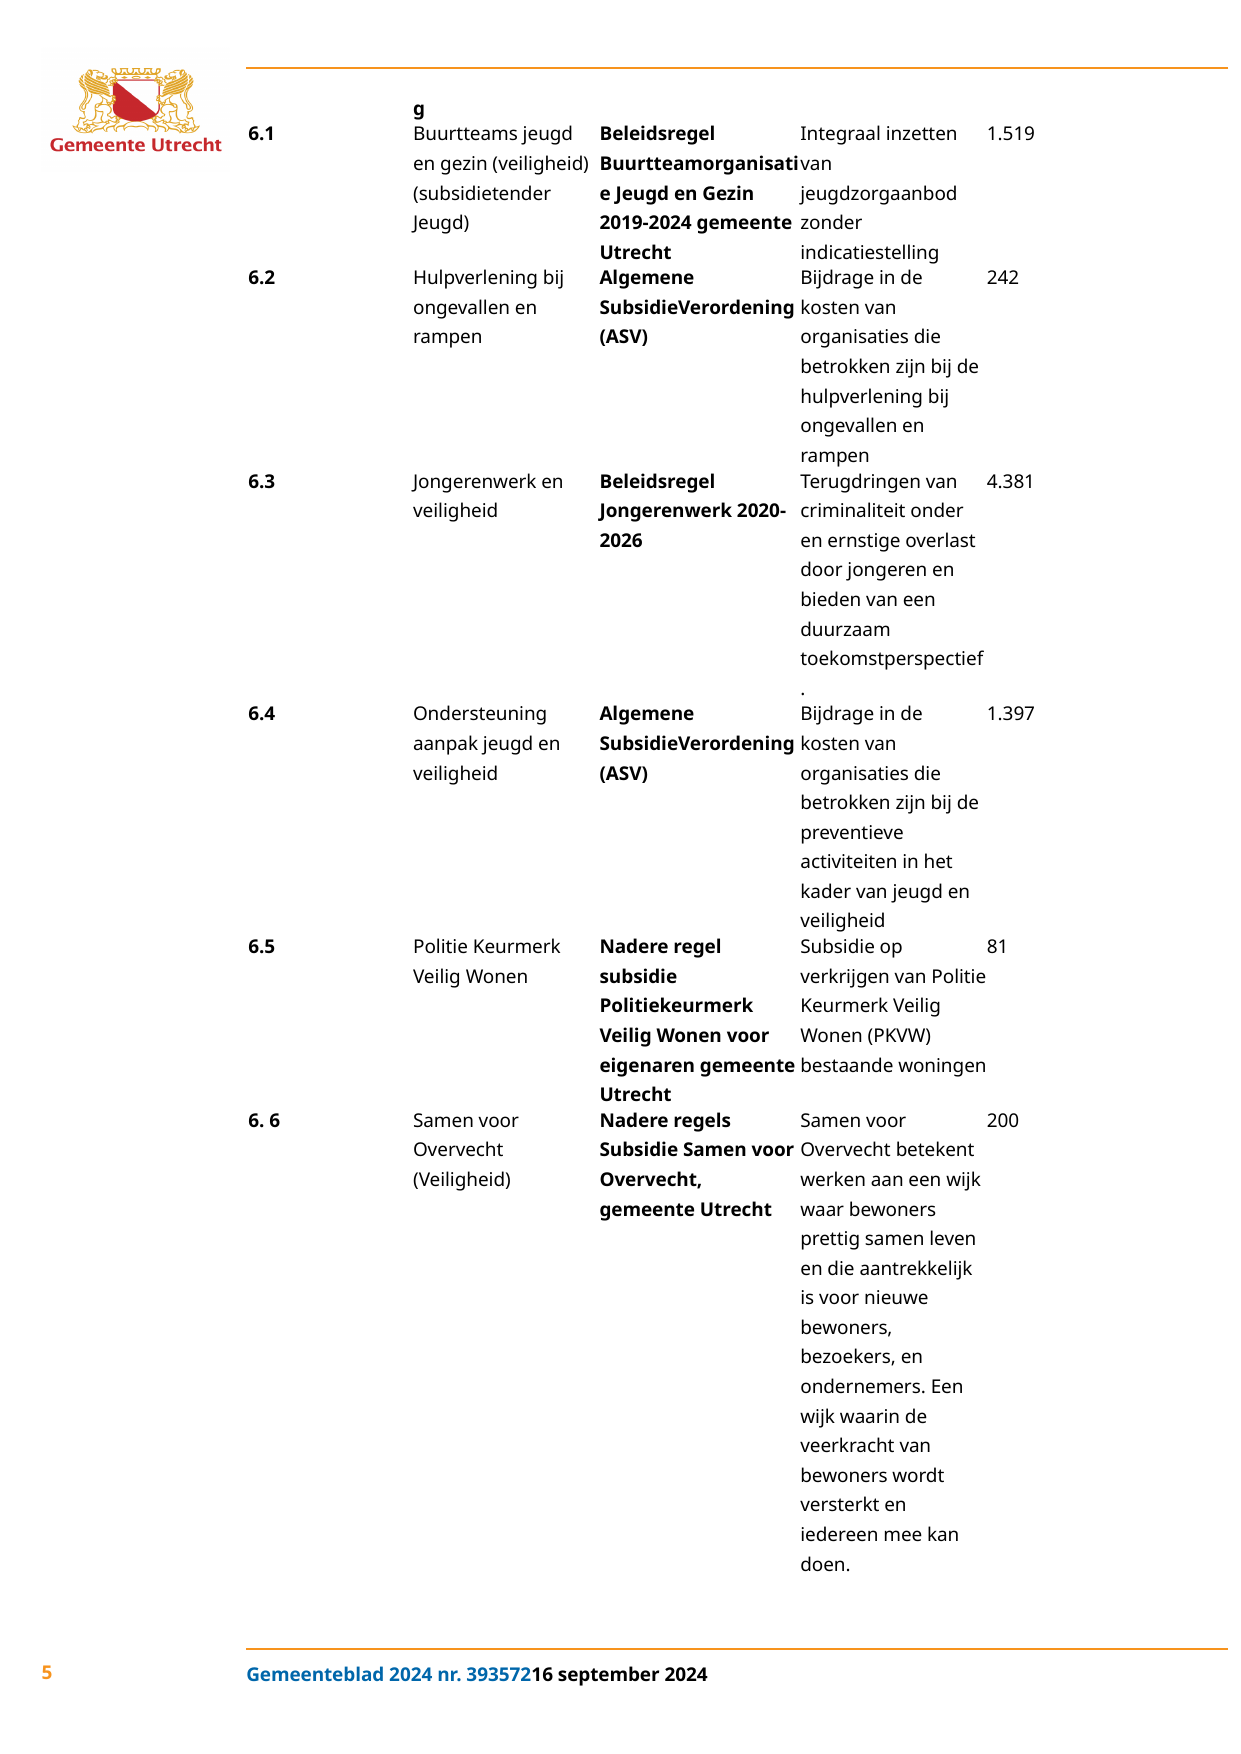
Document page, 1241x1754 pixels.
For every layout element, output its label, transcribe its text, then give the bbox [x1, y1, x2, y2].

table_cell Jongerenwerk en veiligheid [413, 468, 599, 701]
table_cell 6.1 [248, 121, 413, 264]
table_header [599, 95, 800, 121]
table_cell Politie Keurmerk Veilig Wonen [413, 934, 599, 1107]
table_cell Algemene SubsidieVerordening (ASV) [599, 701, 800, 933]
table_cell Nadere regel subsidie Politiekeurmerk Veilig Wonen voor eigenaren gemeente Utrecht [599, 934, 800, 1107]
table_cell Bijdrage in de kosten van organisaties die betrokken zijn bij de preventieve activiteiten in het kader van jeugd en veiligheid [800, 701, 987, 933]
table_cell Nadere regels Subsidie Samen voor Overvecht, gemeente Utrecht [599, 1107, 800, 1577]
table_cell Algemene SubsidieVerordening (ASV) [599, 265, 800, 468]
table_cell 6.3 [248, 468, 413, 701]
table_cell Bijdrage in de kosten van organisaties die betrokken zijn bij de hulpverlening bij ongevallen en rampen [800, 265, 987, 468]
table_cell Hulpverlening bij ongevallen en rampen [413, 265, 599, 468]
table_cell 1.519 [987, 121, 1152, 264]
table_cell 4.381 [987, 468, 1152, 701]
table_cell 1.397 [987, 701, 1152, 933]
table_cell Beleidsregel Jongerenwerk 2020-2026 [599, 468, 800, 701]
table_cell Beleidsregel Buurtteamorganisatie Jeugd en Gezin 2019-2024 gemeente Utrecht [599, 121, 800, 264]
table_cell Samen voor Overvecht (Veiligheid) [413, 1107, 599, 1577]
table_cell Buurtteams jeugd en gezin (veiligheid) (subsidietender Jeugd) [413, 121, 599, 264]
picture [41, 47, 231, 172]
table_cell Integraal inzetten van jeugdzorgaanbod zonder indicatiestelling [800, 121, 987, 264]
table_cell 6.2 [248, 265, 413, 468]
table_cell Terugdringen van criminaliteit onder en ernstige overlast door jongeren en bieden van een duurzaam toekomstperspectief. [800, 468, 987, 701]
table_cell Samen voor Overvecht betekent werken aan een wijk waar bewoners prettig samen leven en die aantrekkelijk is voor nieuwe bewoners, bezoekers, en ondernemers. Een wijk waarin de veerkracht van bewoners wordt versterkt en iedereen mee kan doen. [800, 1107, 987, 1577]
table_cell 6.4 [248, 701, 413, 933]
table_cell 6.5 [248, 934, 413, 1107]
table_header [248, 95, 413, 121]
table_cell 200 [987, 1107, 1152, 1577]
table_cell 81 [987, 934, 1152, 1107]
table_cell 6. 6 [248, 1107, 413, 1577]
table_cell Ondersteuning aanpak jeugd en veiligheid [413, 701, 599, 933]
table_header [987, 95, 1152, 121]
table_header g [413, 95, 599, 121]
table_cell 242 [987, 265, 1152, 468]
table_header [800, 95, 987, 121]
table_cell Subsidie op verkrijgen van Politie Keurmerk Veilig Wonen (PKVW) bestaande woningen [800, 934, 987, 1107]
